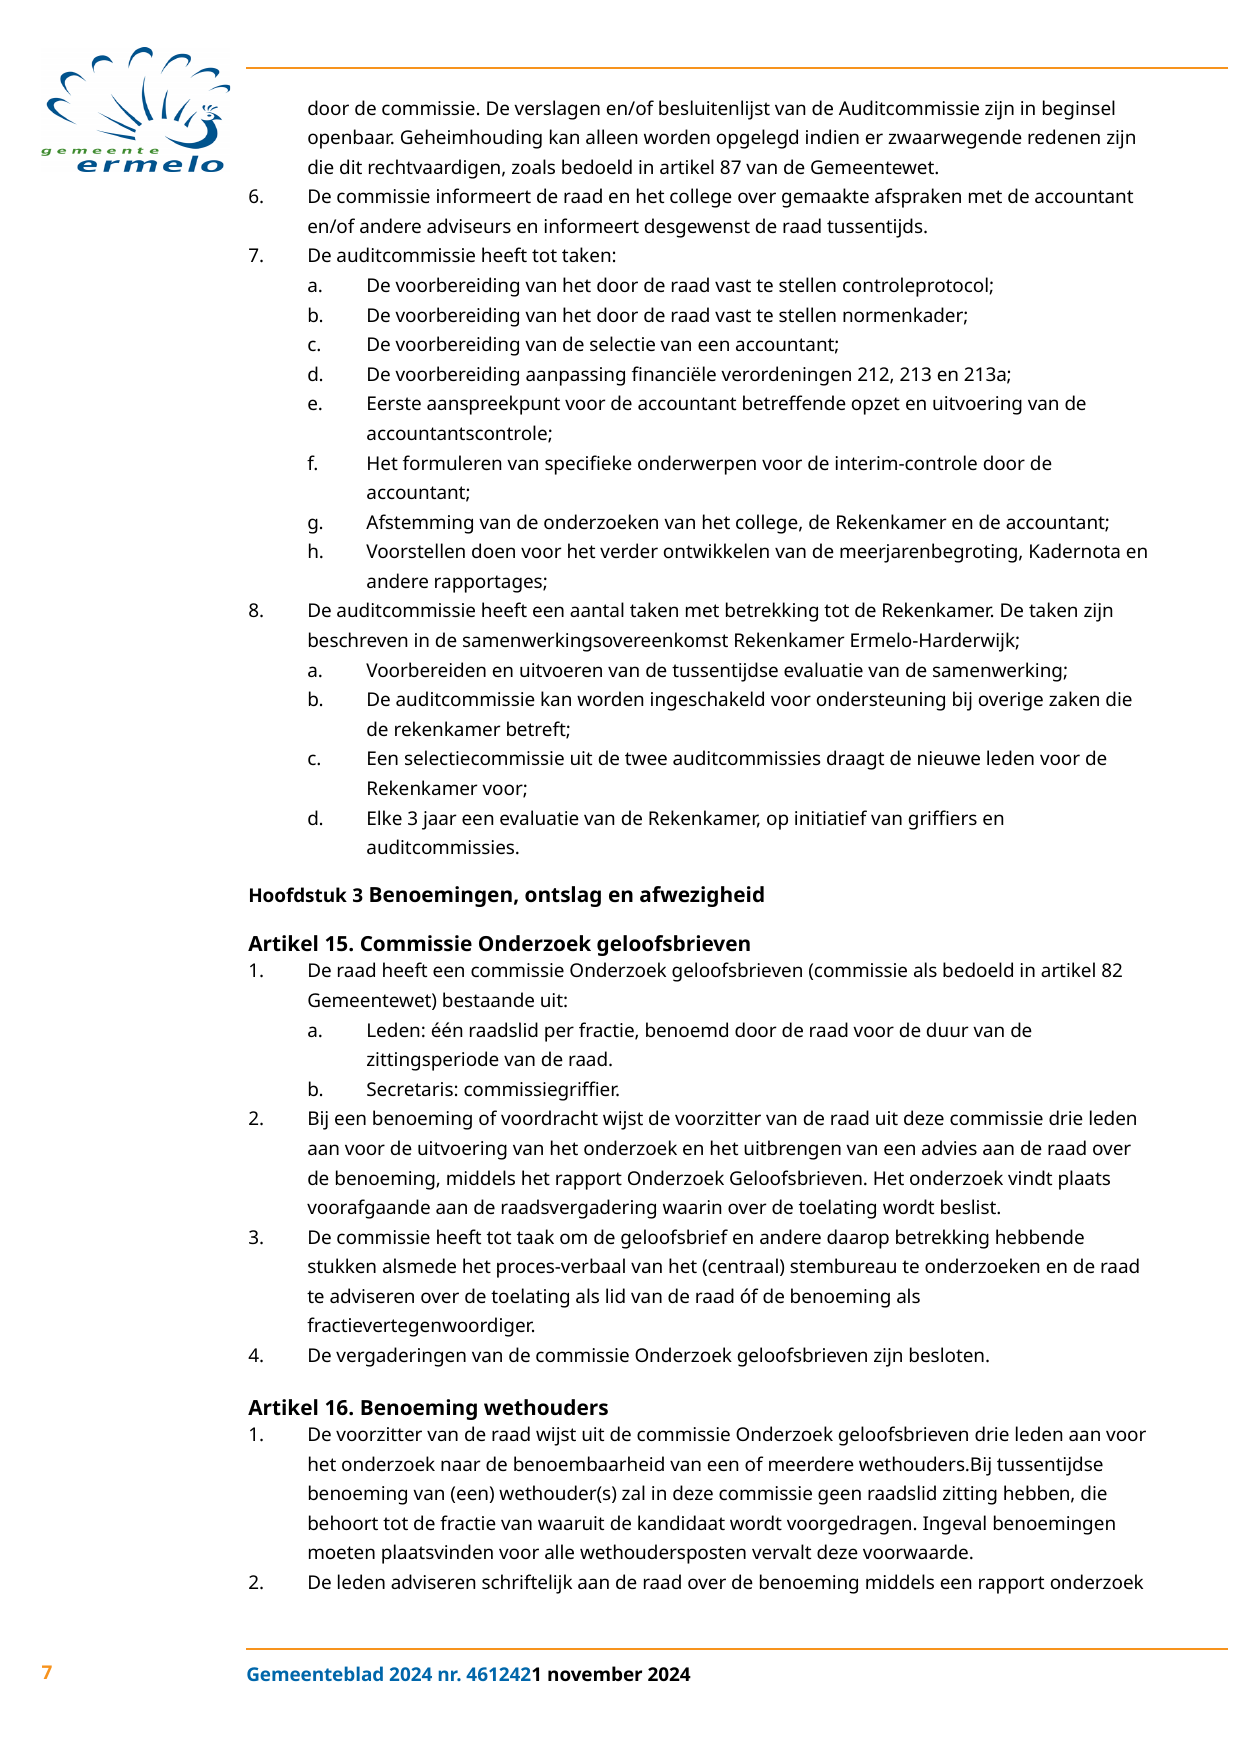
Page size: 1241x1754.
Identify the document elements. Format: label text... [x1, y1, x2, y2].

list De voorbereiding van het door de raad vast te stellen normenkader; [307, 302, 1152, 328]
list Voorbereiden en uitvoeren van de tussentijdse evaluatie van de samenwerking; [307, 657, 1152, 683]
list De vergaderingen van de commissie Onderzoek geloofsbrieven zijn besloten. [248, 1342, 1152, 1368]
list De commissie informeert de raad en het college over gemaakte afspraken met de accountant en/of andere adviseurs en informeert desgewenst de raad tussentijds. [248, 183, 1152, 239]
list De auditcommissie kan worden ingeschakeld voor ondersteuning bij overige zaken die de rekenkamer betreft; [307, 686, 1152, 742]
list Het formuleren van specifieke onderwerpen voor de interim-controle door de accountant; [307, 450, 1152, 505]
list De voorzitter van de raad wijst uit de commissie Onderzoek geloofsbrieven drie leden aan voor het onderzoek naar de benoembaarheid van een of meerdere wethouders.Bij tussentijdse benoeming van (een) wethouder(s) zal in deze commissie geen raadslid zitting hebben, die behoort tot de fractie van waaruit de kandidaat wordt voorgedragen. Ingeval benoemingen moeten plaatsvinden voor alle wethoudersposten vervalt deze voorwaarde. [248, 1421, 1152, 1565]
list De auditcommissie heeft een aantal taken met betrekking tot de Rekenkamer. De taken zijn beschreven in de samenwerkingsovereenkomst Rekenkamer Ermelo-Harderwijk; [248, 598, 1152, 653]
list De voorbereiding van de selectie van een accountant; [307, 331, 1152, 357]
list Bij een benoeming of voordracht wijst de voorzitter van de raad uit deze commissie drie leden aan voor de uitvoering van het onderzoek en het uitbrengen van een advies aan de raad over de benoeming, middels het rapport Onderzoek Geloofsbrieven. Het onderzoek vindt plaats voorafgaande aan de raadsvergadering waarin over de toelating wordt beslist. [248, 1106, 1152, 1220]
text Artikel 15. Commissie Onderzoek geloofsbrieven [248, 929, 1152, 958]
text Hoofdstuk 3 Benoemingen, ontslag en afwezigheid [248, 880, 1152, 908]
list De voorbereiding aanpassing financiële verordeningen 212, 213 en 213a; [307, 361, 1152, 387]
list De commissie heeft tot taak om de geloofsbrief en andere daarop betrekking hebbende stukken alsmede het proces-verbaal van het (centraal) stembureau te onderzoeken en de raad te adviseren over de toelating als lid van de raad óf de benoeming als fractievertegenwoordiger. [248, 1224, 1152, 1338]
list door de commissie. De verslagen en/of besluitenlijst van de Auditcommissie zijn in beginsel openbaar. Geheimhouding kan alleen worden opgelegd indien er zwaarwegende redenen zijn die dit rechtvaardigen, zoals bedoeld in artikel 87 van de Gemeentewet. [248, 95, 1152, 180]
list Elke 3 jaar een evaluatie van de Rekenkamer, op initiatief van griffiers en auditcommissies. [307, 805, 1152, 860]
list De auditcommissie heeft tot taken: [248, 243, 1152, 268]
list De leden adviseren schriftelijk aan de raad over de benoeming middels een rapport onderzoek [248, 1569, 1152, 1595]
list Secretaris: commissiegriffier. [307, 1076, 1152, 1102]
list Leden: één raadslid per fractie, benoemd door de raad voor de duur van de zittingsperiode van de raad. [307, 1017, 1152, 1072]
picture [41, 47, 231, 172]
list Afstemming van de onderzoeken van het college, de Rekenkamer en de accountant; [307, 509, 1152, 535]
list Eerste aanspreekpunt voor de accountant betreffende opzet en uitvoering van de accountantscontrole; [307, 391, 1152, 446]
list De raad heeft een commissie Onderzoek geloofsbrieven (commissie als bedoeld in artikel 82 Gemeentewet) bestaande uit: [248, 958, 1152, 1013]
list Een selectiecommissie uit de twee auditcommissies draagt de nieuwe leden voor de Rekenkamer voor; [307, 746, 1152, 801]
list De voorbereiding van het door de raad vast te stellen controleprotocol; [307, 272, 1152, 298]
list Voorstellen doen voor het verder ontwikkelen van de meerjarenbegroting, Kadernota en andere rapportages; [307, 538, 1152, 594]
text Artikel 16. Benoeming wethouders [248, 1393, 1152, 1421]
